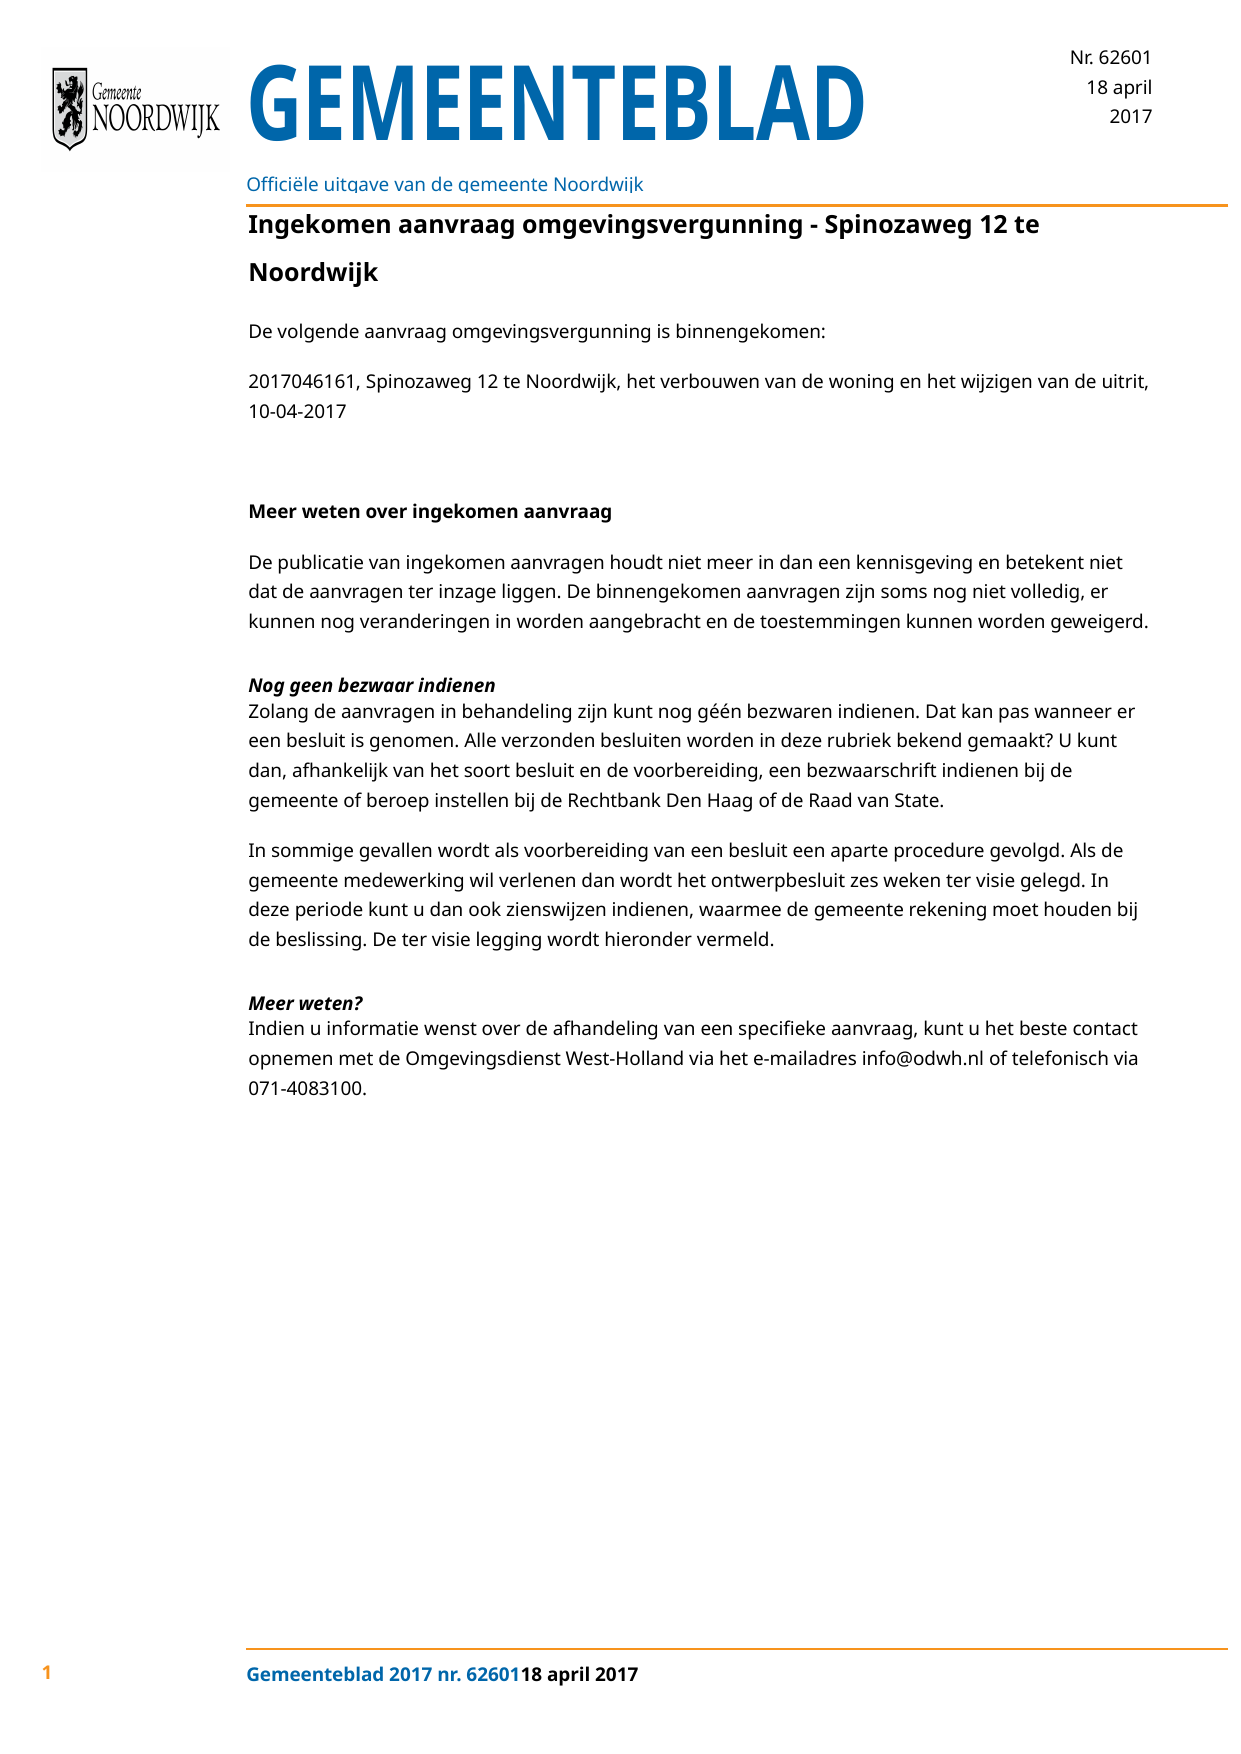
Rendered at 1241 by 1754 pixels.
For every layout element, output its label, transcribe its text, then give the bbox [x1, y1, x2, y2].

picture [41, 47, 231, 172]
text De publicatie van ingekomen aanvragen houdt niet meer in dan een kennisgeving en betekent niet dat de aanvragen ter inzage liggen. De binnengekomen aanvragen zijn soms nog niet volledig, er kunnen nog veranderingen in worden aangebracht en de toestemmingen kunnen worden geweigerd. [248, 549, 1152, 634]
text Zolang de aanvragen in behandeling zijn kunt nog géén bezwaren indienen. Dat kan pas wanneer er een besluit is genomen. Alle verzonden besluiten worden in deze rubriek bekend gemaakt? U kunt dan, afhankelijk van het soort besluit en de voorbereiding, een bezwaarschrift indienen bij de gemeente of beroep instellen bij de Rechtbank Den Haag of de Raad van State. [248, 698, 1152, 812]
text Indien u informatie wenst over de afhandeling van een specifieke aanvraag, kunt u het beste contact opnemen met de Omgevingsdienst West-Holland via het e-mailadres info@odwh.nl of telefonisch via 071-4083100. [248, 1016, 1152, 1101]
text Nog geen bezwaar indienen [248, 672, 1152, 698]
text De volgende aanvraag omgevingsvergunning is binnengekomen: [248, 318, 1152, 344]
text In sommige gevallen wordt als voorbereiding van een besluit een aparte procedure gevolgd. Als de gemeente medewerking wil verlenen dan wordt het ontwerpbesluit zes weken ter visie gelegd. In deze periode kunt u dan ook zienswijzen indienen, waarmee de gemeente rekening moet houden bij de beslissing. De ter visie legging wordt hieronder vermeld. [248, 837, 1152, 952]
text Meer weten? [248, 990, 1152, 1016]
text 2017046161, Spinozaweg 12 te Noordwijk, het verbouwen van de woning en het wijzigen van de uitrit, 10-04-2017 [248, 368, 1152, 424]
text Ingekomen aanvraag omgevingsvergunning - Spinozaweg 12 te Noordwijk [248, 207, 1152, 288]
text Meer weten over ingekomen aanvraag [248, 499, 1152, 524]
